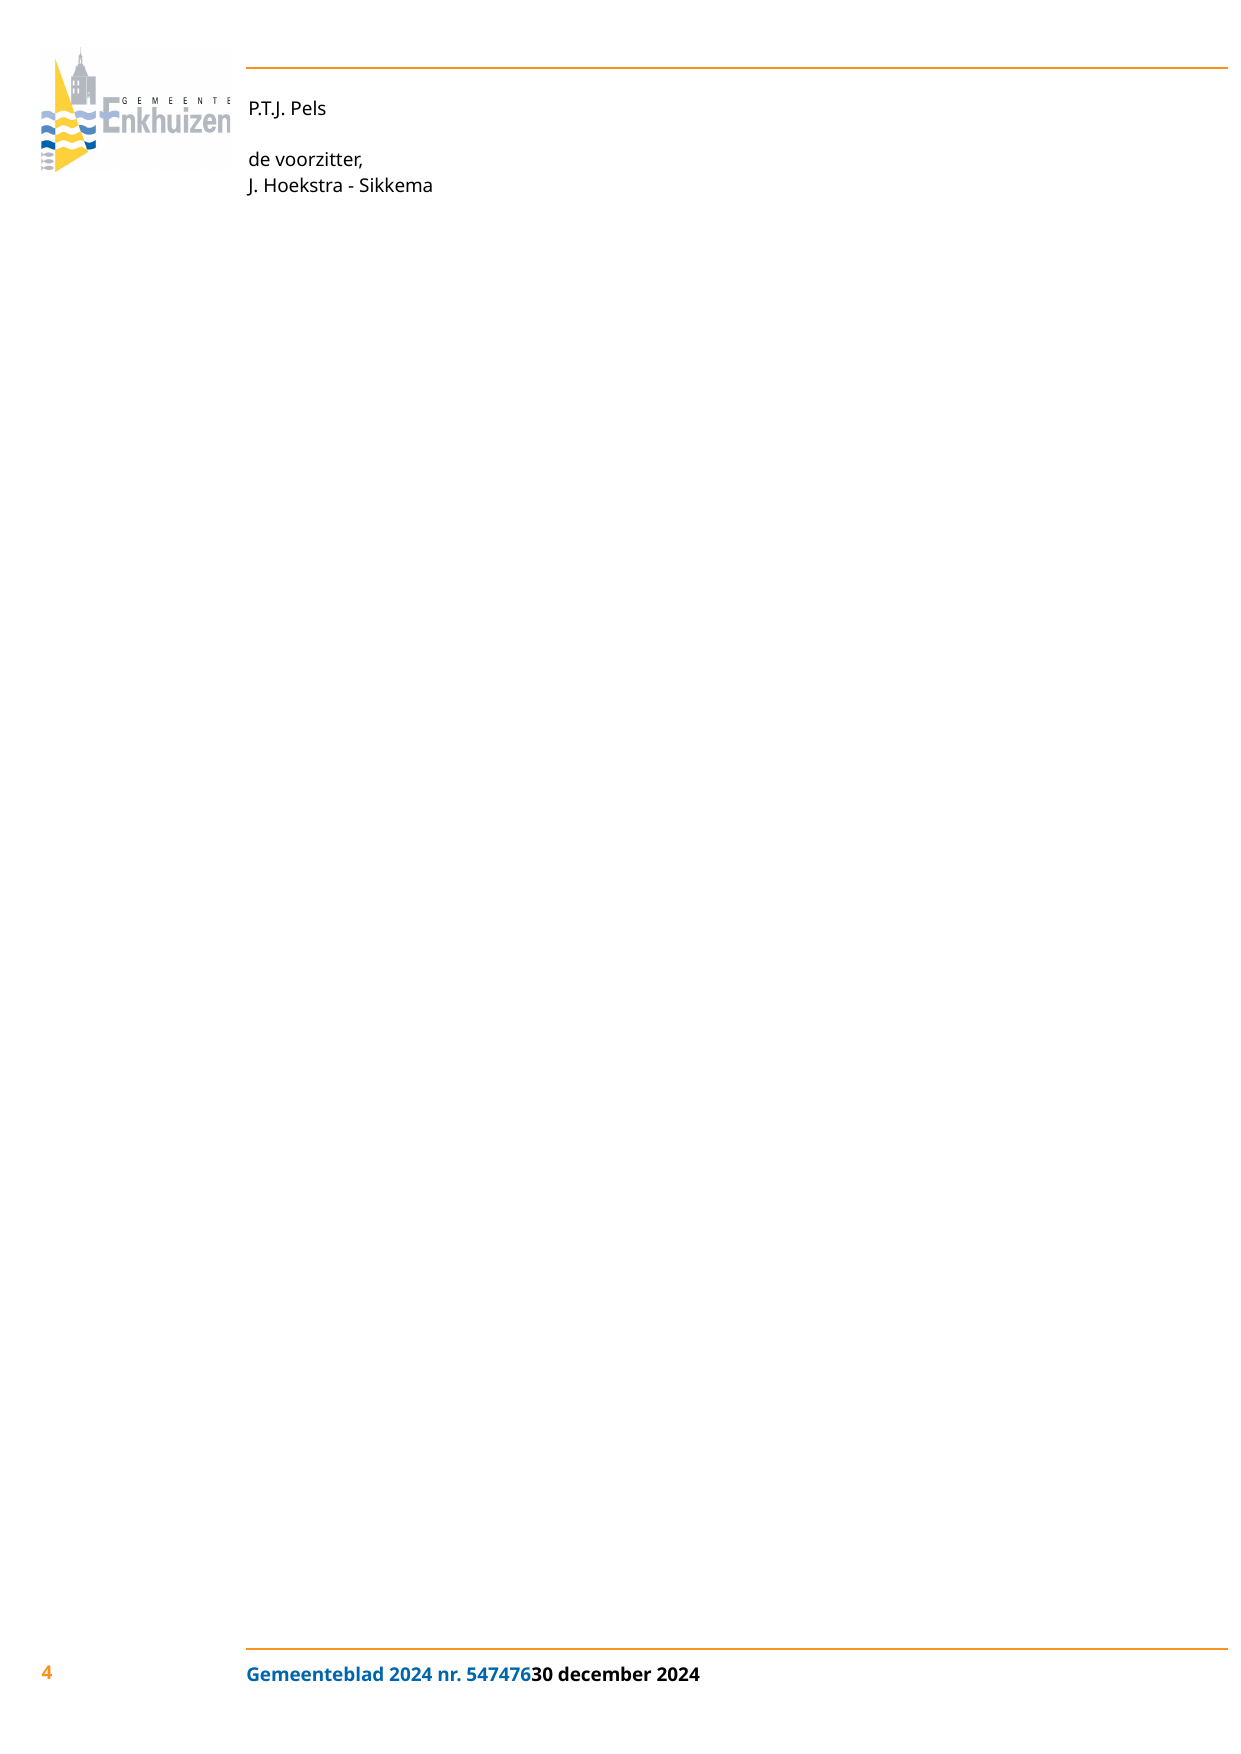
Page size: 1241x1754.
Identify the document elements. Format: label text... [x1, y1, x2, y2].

text J. Hoekstra - Sikkema [248, 172, 1152, 198]
text P.T.J. Pels [248, 95, 1152, 121]
text de voorzitter, [248, 146, 1152, 172]
picture [41, 47, 231, 172]
